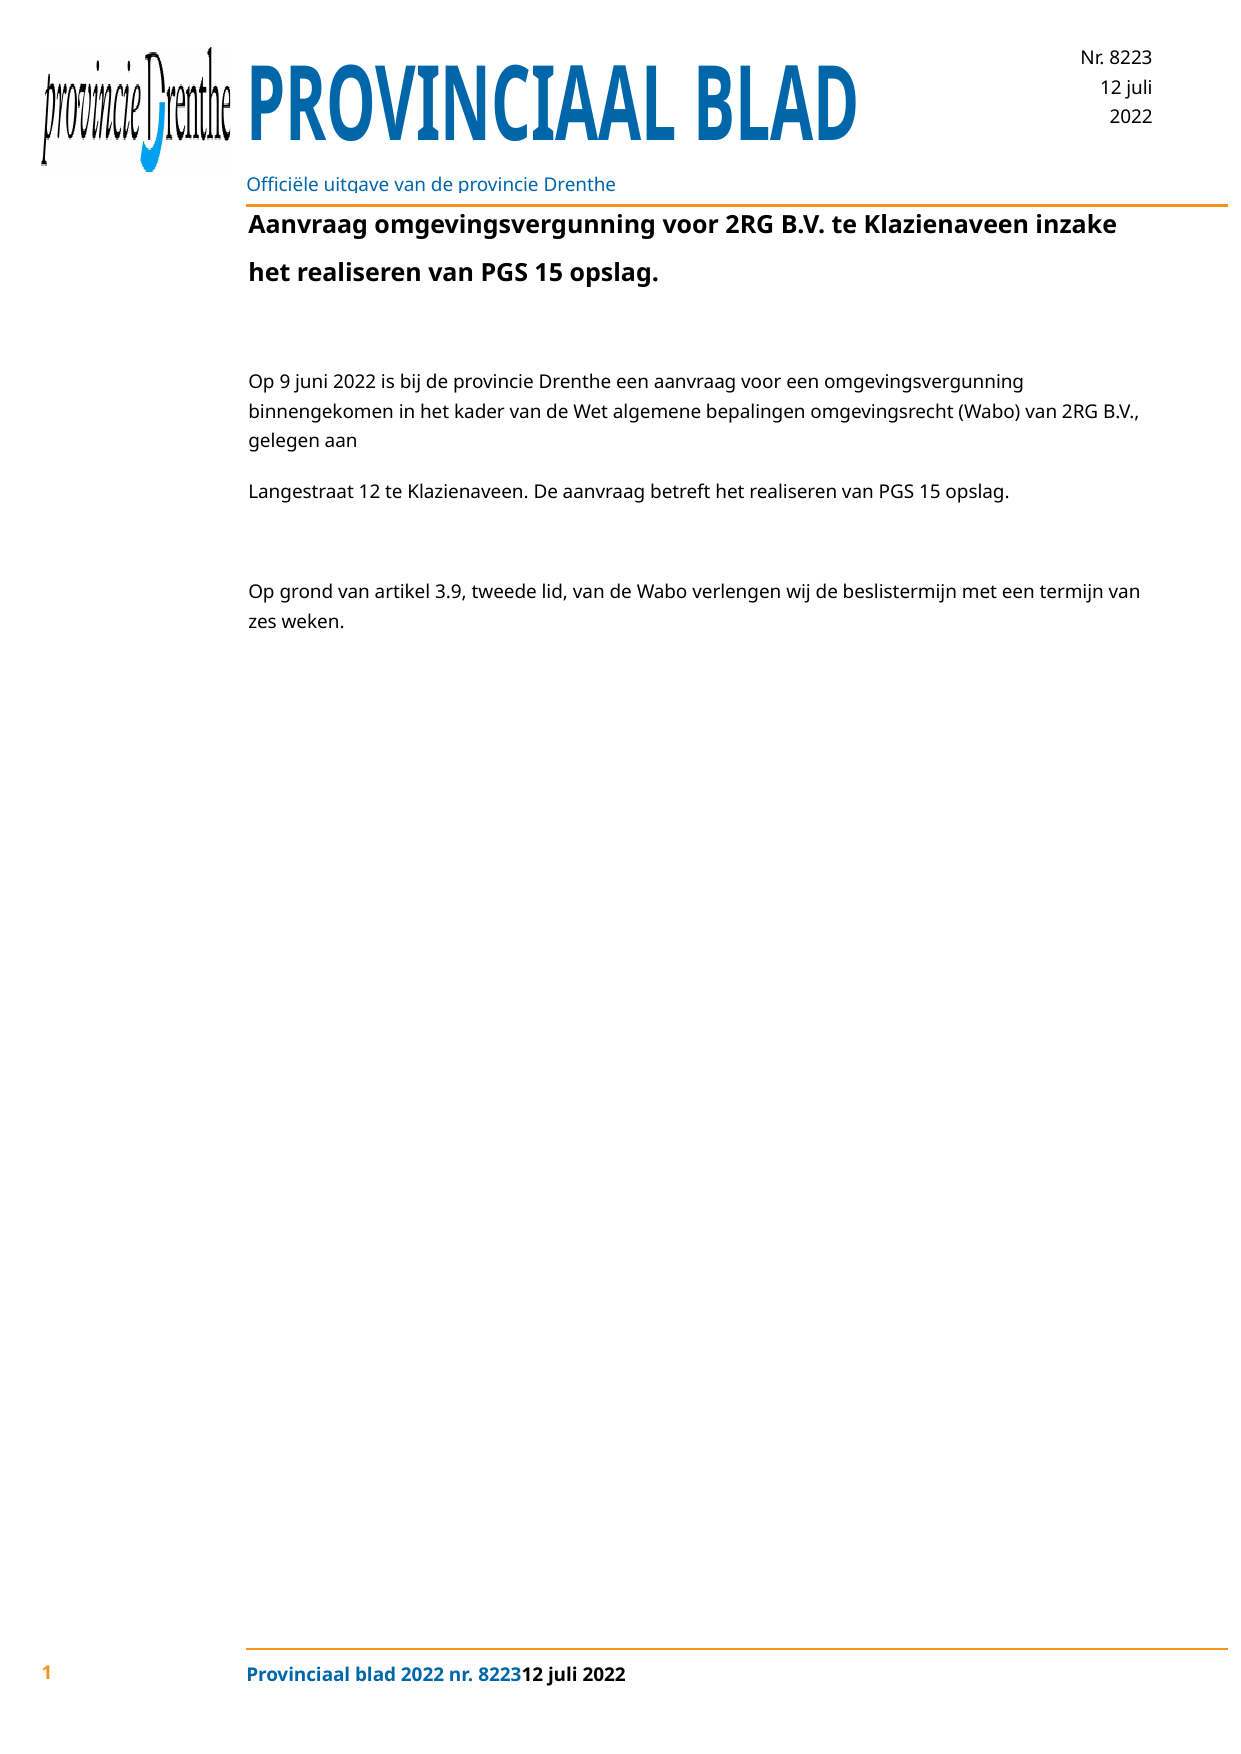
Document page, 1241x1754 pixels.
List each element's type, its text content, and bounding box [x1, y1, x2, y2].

text Aanvraag omgevingsvergunning voor 2RG B.V. te Klazienaveen inzake het realiseren van PGS 15 opslag. [248, 207, 1152, 288]
text Langestraat 12 te Klazienaveen. De aanvraag betreft het realiseren van PGS 15 opslag. [248, 478, 1152, 504]
picture [41, 47, 231, 172]
text Op 9 juni 2022 is bij de provincie Drenthe een aanvraag voor een omgevingsvergunning binnengekomen in het kader van de Wet algemene bepalingen omgevingsrecht (Wabo) van 2RG B.V., gelegen aan [248, 368, 1152, 453]
text Op grond van artikel 3.9, tweede lid, van de Wabo verlengen wij de beslistermijn met een termijn van zes weken. [248, 579, 1152, 634]
